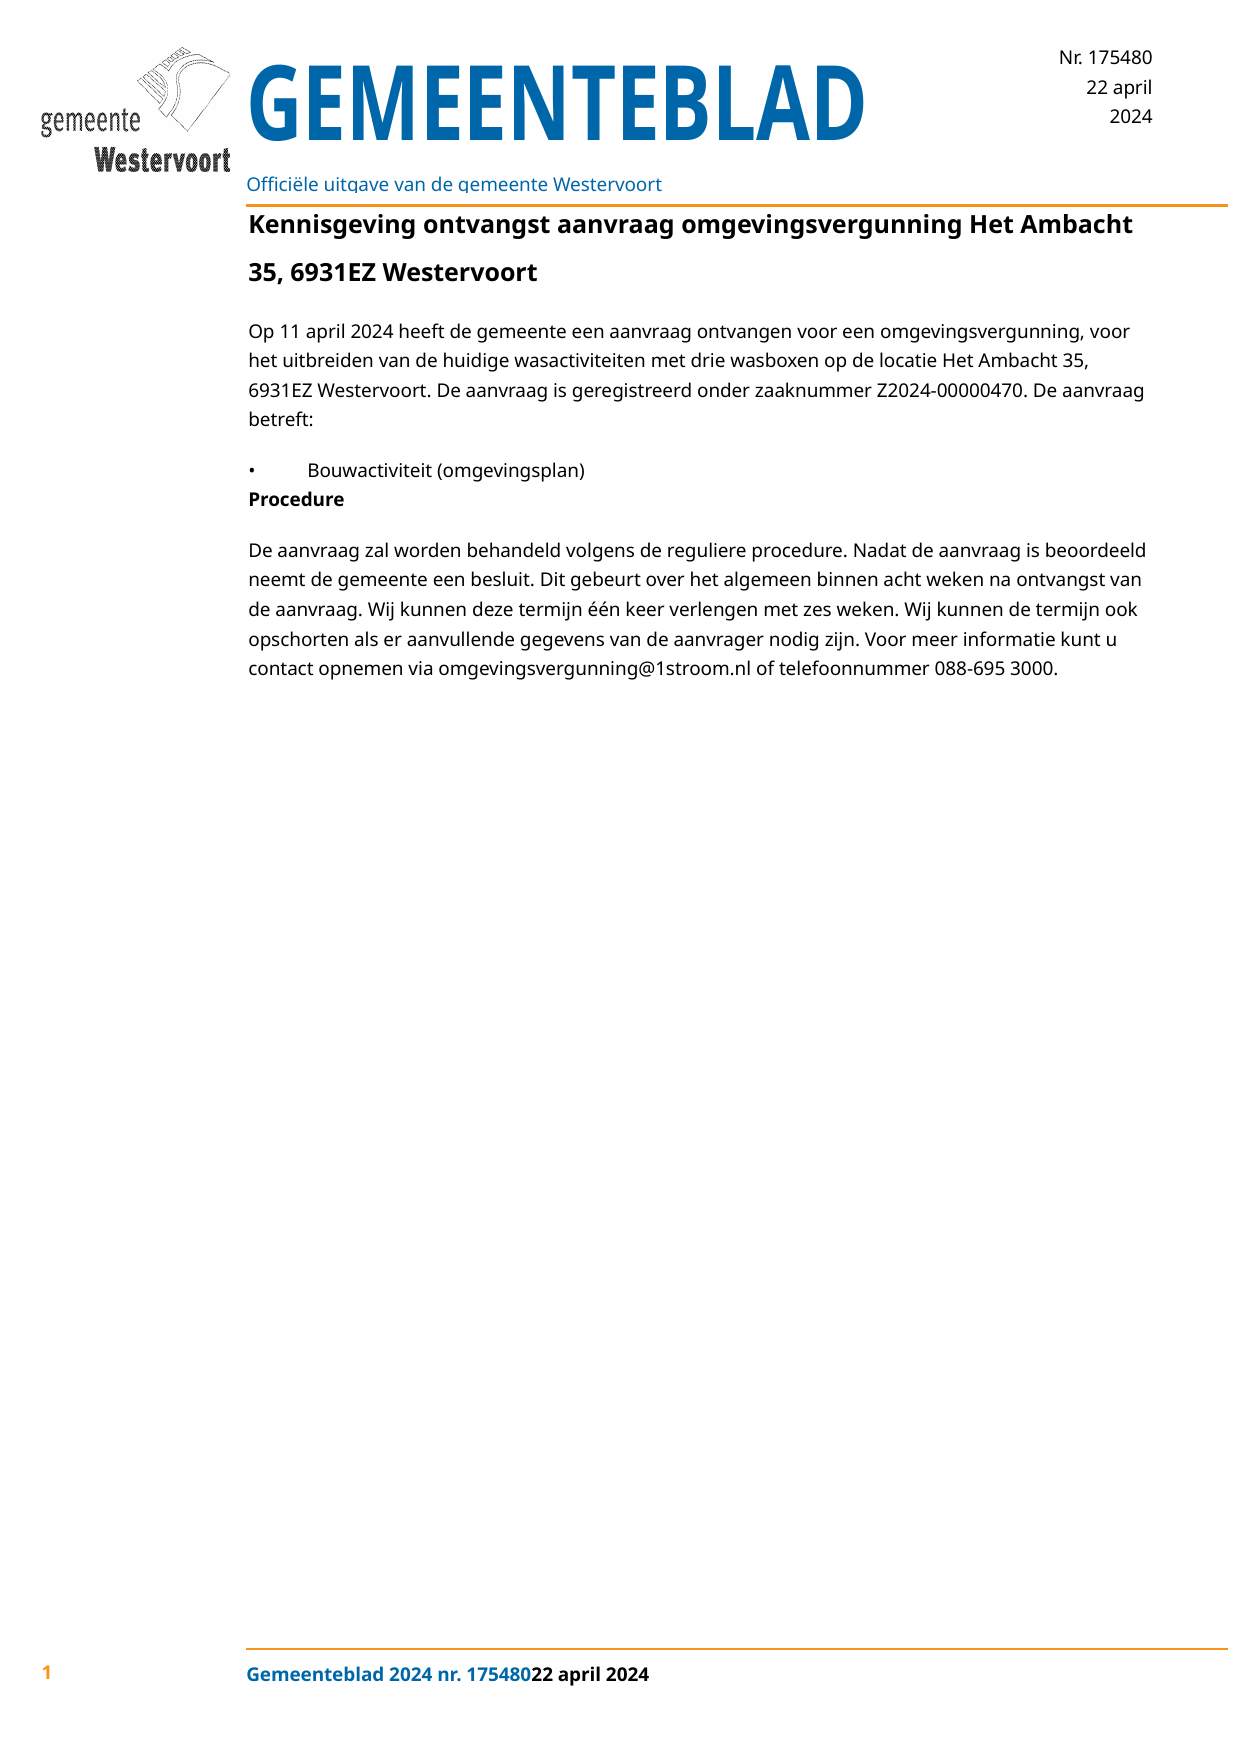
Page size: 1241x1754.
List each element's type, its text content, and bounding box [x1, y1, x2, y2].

list Bouwactiviteit (omgevingsplan) [248, 457, 1152, 483]
text Kennisgeving ontvangst aanvraag omgevingsvergunning Het Ambacht 35, 6931EZ Westervoort [248, 207, 1152, 288]
text De aanvraag zal worden behandeld volgens de reguliere procedure. Nadat de aanvraag is beoordeeld neemt de gemeente een besluit. Dit gebeurt over het algemeen binnen acht weken na ontvangst van de aanvraag. Wij kunnen deze termijn één keer verlengen met zes weken. Wij kunnen de termijn ook opschorten als er aanvullende gegevens van de aanvrager nodig zijn. Voor meer informatie kunt u contact opnemen via omgevingsvergunning@1stroom.nl of telefoonnummer 088-695 3000. [248, 537, 1152, 681]
text Procedure [248, 487, 1152, 512]
picture [41, 47, 231, 172]
text Op 11 april 2024 heeft de gemeente een aanvraag ontvangen voor een omgevingsvergunning, voor het uitbreiden van de huidige wasactiviteiten met drie wasboxen op de locatie Het Ambacht 35, 6931EZ Westervoort. De aanvraag is geregistreerd onder zaaknummer Z2024-00000470. De aanvraag betreft: [248, 318, 1152, 432]
